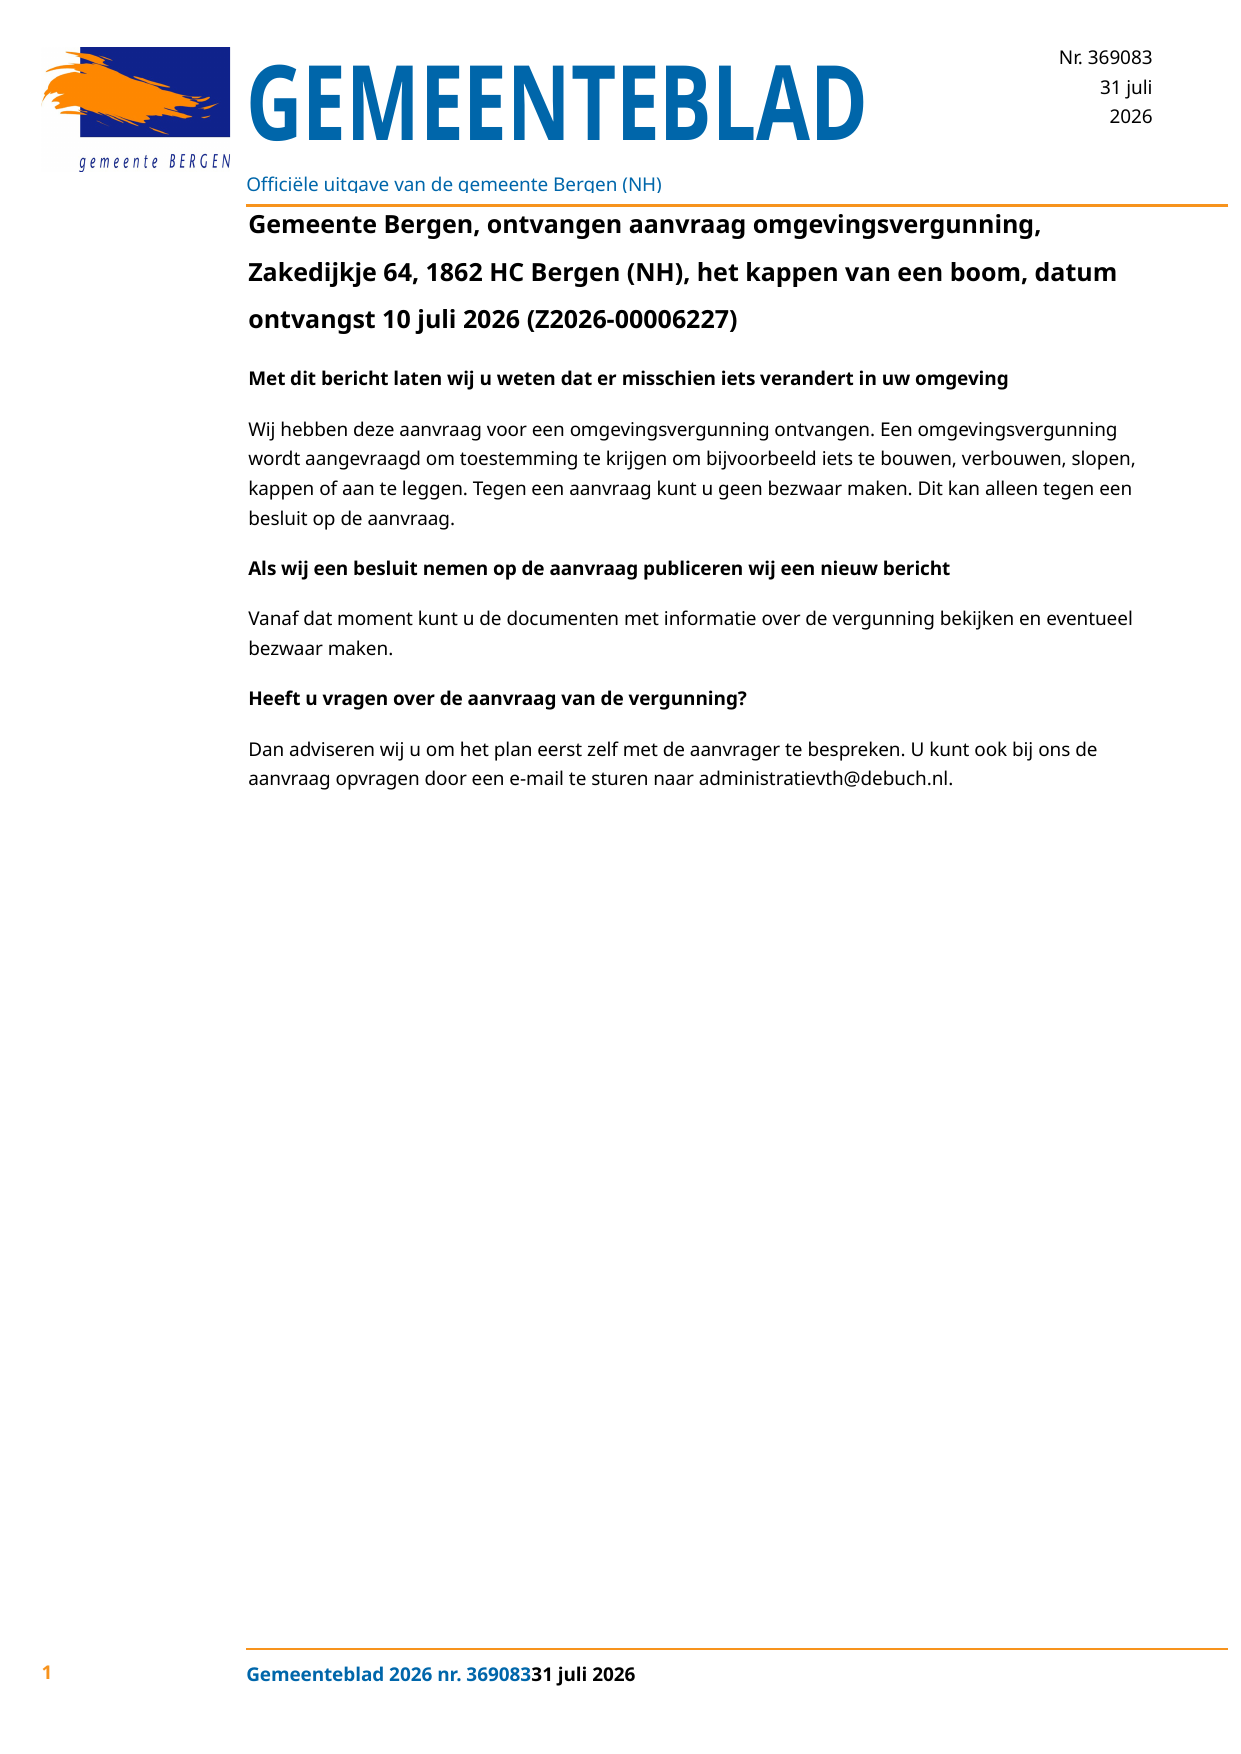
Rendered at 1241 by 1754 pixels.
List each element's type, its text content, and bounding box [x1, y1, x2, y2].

text Heeft u vragen over de aanvraag van de vergunning? [248, 686, 1152, 711]
picture [41, 47, 231, 172]
text Als wij een besluit nemen op de aanvraag publiceren wij een nieuw bericht [248, 555, 1152, 581]
text Met dit bericht laten wij u weten dat er misschien iets verandert in uw omgeving [248, 366, 1152, 391]
text Dan adviseren wij u om het plan eerst zelf met de aanvrager te bespreken. U kunt ook bij ons de aanvraag opvragen door een e-mail te sturen naar administratievth@debuch.nl. [248, 736, 1152, 791]
text Wij hebben deze aanvraag voor een omgevingsvergunning ontvangen. Een omgevingsvergunning wordt aangevraagd om toestemming te krijgen om bijvoorbeeld iets te bouwen, verbouwen, slopen, kappen of aan te leggen. Tegen een aanvraag kunt u geen bezwaar maken. Dit kan alleen tegen een besluit op de aanvraag. [248, 416, 1152, 530]
text Vanaf dat moment kunt u de documenten met informatie over de vergunning bekijken en eventueel bezwaar maken. [248, 606, 1152, 661]
text Gemeente Bergen, ontvangen aanvraag omgevingsvergunning, Zakedijkje 64, 1862 HC Bergen (NH), het kappen van een boom, datum ontvangst 10 juli 2026 (Z2026-00006227) [248, 207, 1152, 336]
